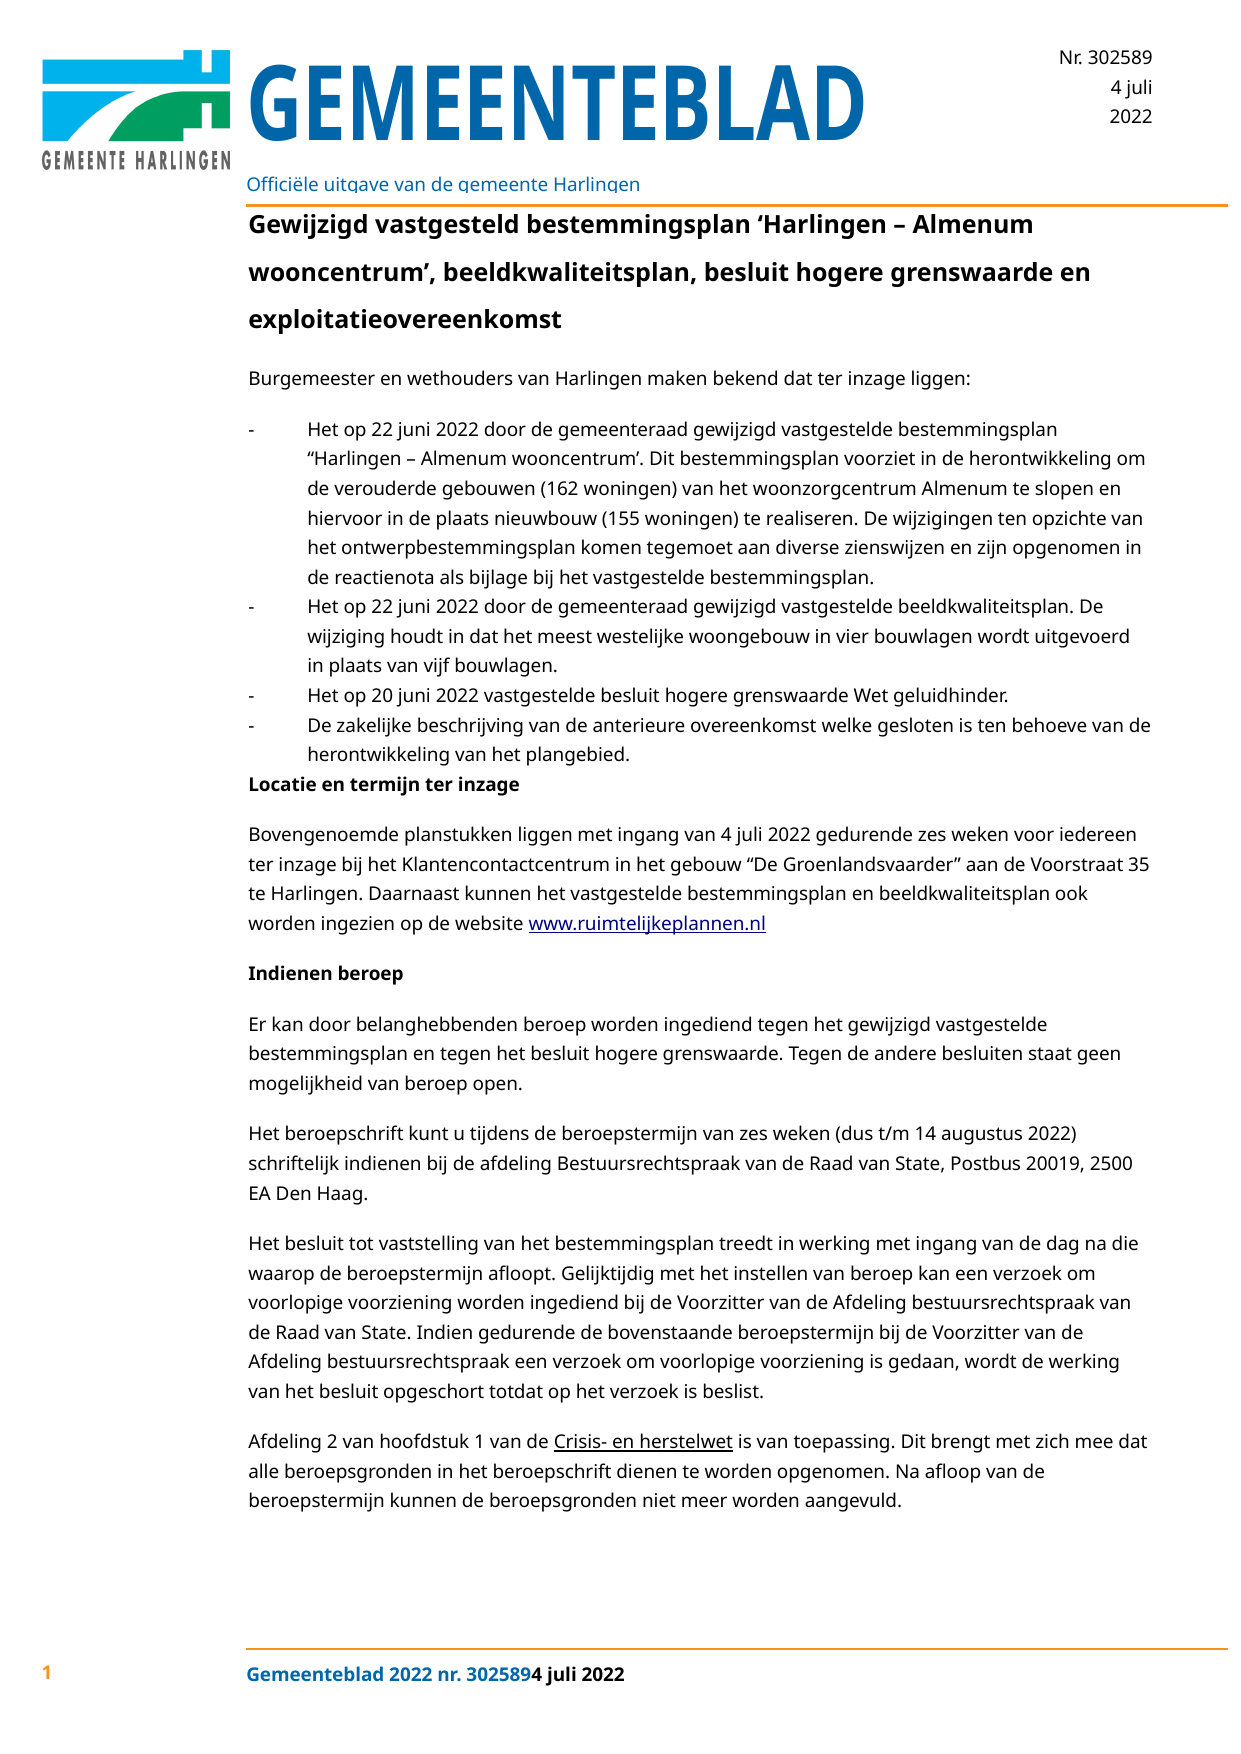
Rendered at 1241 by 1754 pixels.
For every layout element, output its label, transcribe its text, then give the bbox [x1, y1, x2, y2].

list De zakelijke beschrijving van de anterieure overeenkomst welke gesloten is ten behoeve van de herontwikkeling van het plangebied. [248, 712, 1152, 767]
text Afdeling 2 van hoofdstuk 1 van de Crisis- en herstelwet is van toepassing. Dit brengt met zich mee dat alle beroepsgronden in het beroepschrift dienen te worden opgenomen. Na afloop van de beroepstermijn kunnen de beroepsgronden niet meer worden aangevuld. [248, 1428, 1152, 1513]
text Burgemeester en wethouders van Harlingen maken bekend dat ter inzage liggen: [248, 366, 1152, 391]
text Het beroepschrift kunt u tijdens de beroepstermijn van zes weken (dus t/m 14 augustus 2022) schriftelijk indienen bij de afdeling Bestuursrechtspraak van de Raad van State, Postbus 20019, 2500 EA Den Haag. [248, 1121, 1152, 1205]
text Bovengenoemde planstukken liggen met ingang van 4 juli 2022 gedurende zes weken voor iedereen ter inzage bij het Klantencontactcentrum in het gebouw “De Groenlandsvaarder” aan de Voorstraat 35 te Harlingen. Daarnaast kunnen het vastgestelde bestemmingsplan en beeldkwaliteitsplan ook worden ingezien op de website www.ruimtelijkeplannen.nl [248, 821, 1152, 936]
list Het op 22 juni 2022 door de gemeenteraad gewijzigd vastgestelde beeldkwaliteitsplan. De wijziging houdt in dat het meest westelijke woongebouw in vier bouwlagen wordt uitgevoerd in plaats van vijf bouwlagen. [248, 593, 1152, 678]
list Het op 22 juni 2022 door de gemeenteraad gewijzigd vastgestelde bestemmingsplan “Harlingen – Almenum wooncentrum’. Dit bestemmingsplan voorziet in de herontwikkeling om de verouderde gebouwen (162 woningen) van het woonzorgcentrum Almenum te slopen en hiervoor in de plaats nieuwbouw (155 woningen) te realiseren. De wijzigingen ten opzichte van het ontwerpbestemmingsplan komen tegemoet aan diverse zienswijzen en zijn opgenomen in de reactienota als bijlage bij het vastgestelde bestemmingsplan. [248, 416, 1152, 589]
text Indienen beroep [248, 961, 1152, 986]
text Gewijzigd vastgesteld bestemmingsplan ‘Harlingen – Almenum wooncentrum’, beeldkwaliteitsplan, besluit hogere grenswaarde en exploitatieovereenkomst [248, 207, 1152, 336]
text Locatie en termijn ter inzage [248, 771, 1152, 797]
text Het besluit tot vaststelling van het bestemmingsplan treedt in werking met ingang van de dag na die waarop de beroepstermijn afloopt. Gelijktijdig met het instellen van beroep kan een verzoek om voorlopige voorziening worden ingediend bij de Voorzitter van de Afdeling bestuursrechtspraak van de Raad van State. Indien gedurende de bovenstaande beroepstermijn bij de Voorzitter van de Afdeling bestuursrechtspraak een verzoek om voorlopige voorziening is gedaan, wordt de werking van het besluit opgeschort totdat op het verzoek is beslist. [248, 1230, 1152, 1404]
text Er kan door belanghebbenden beroep worden ingediend tegen het gewijzigd vastgestelde bestemmingsplan en tegen het besluit hogere grenswaarde. Tegen de andere besluiten staat geen mogelijkheid van beroep open. [248, 1011, 1152, 1096]
picture [41, 47, 231, 172]
list Het op 20 juni 2022 vastgestelde besluit hogere grenswaarde Wet geluidhinder. [248, 682, 1152, 708]
